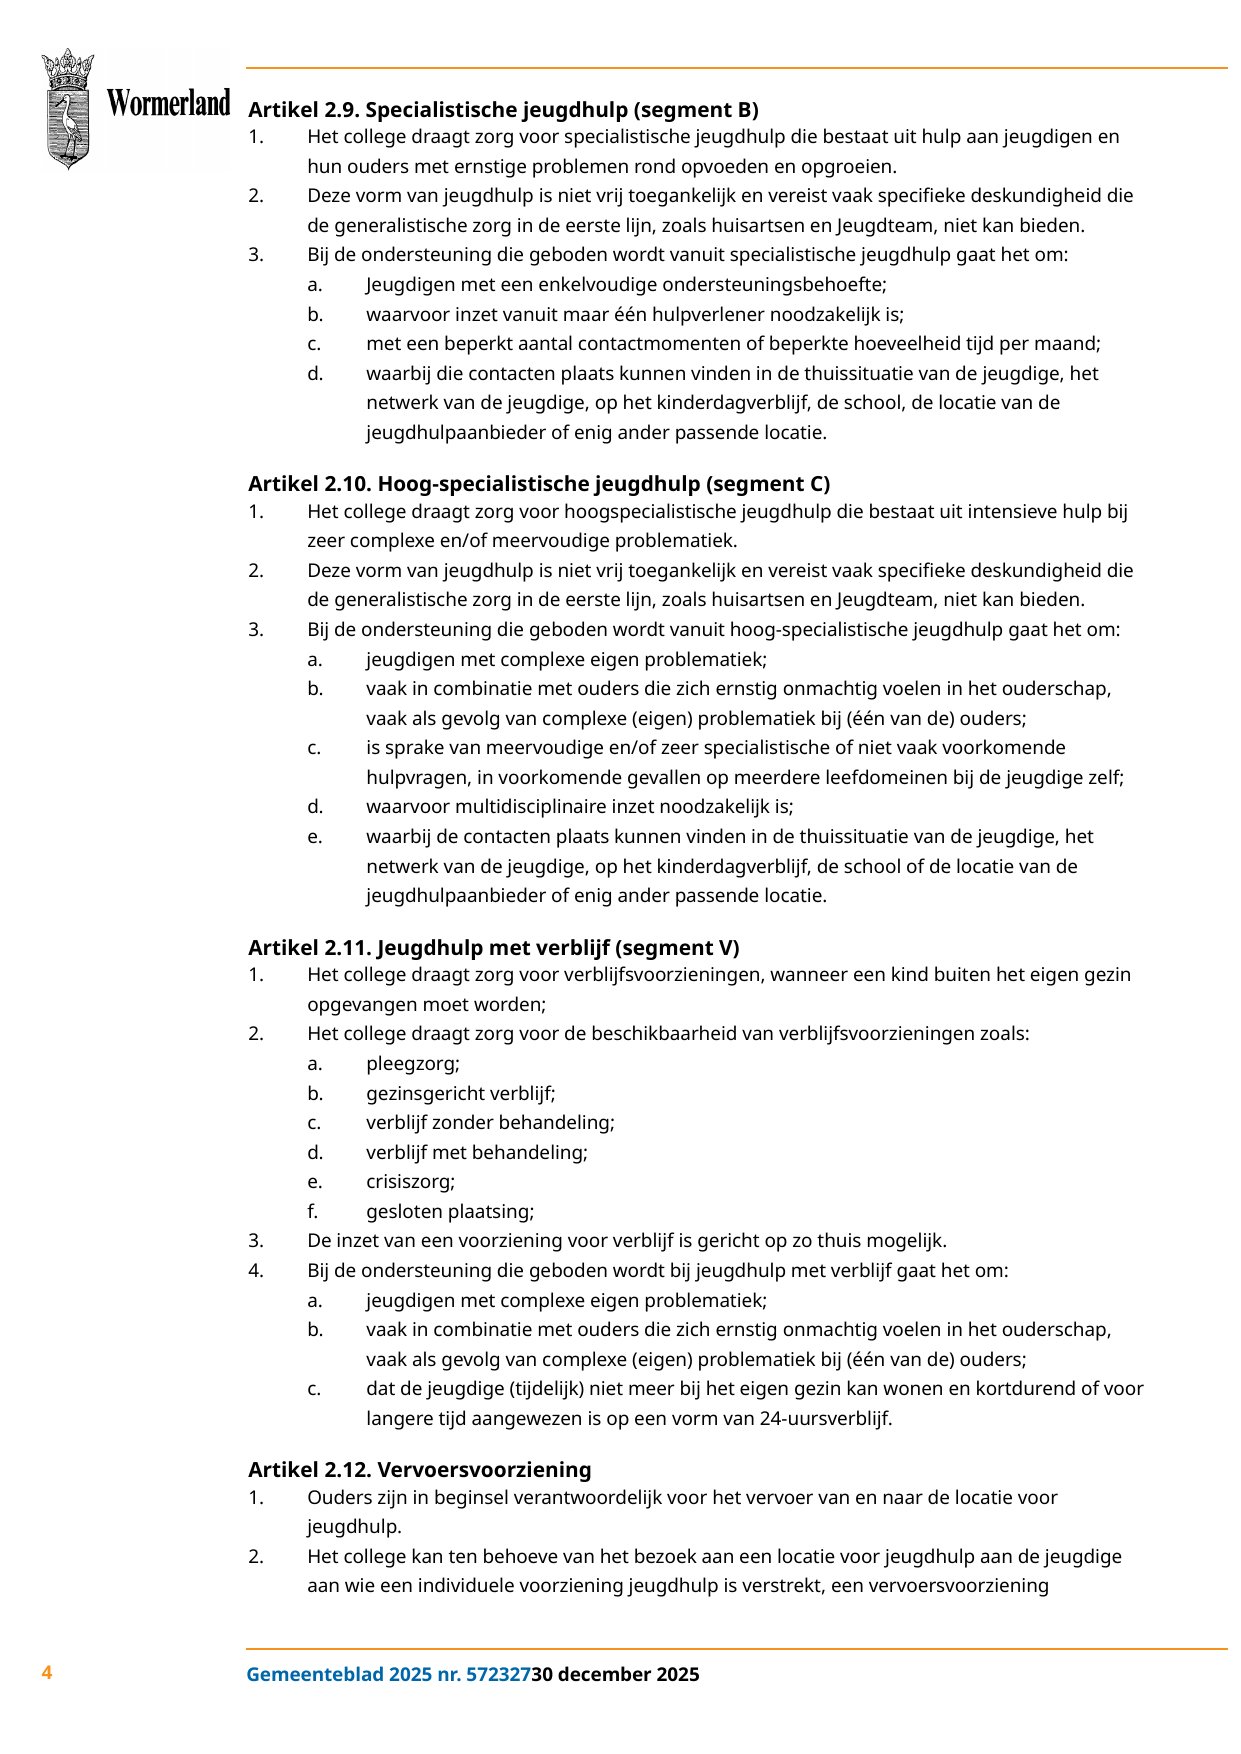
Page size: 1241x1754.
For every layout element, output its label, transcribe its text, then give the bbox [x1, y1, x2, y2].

list Deze vorm van jeugdhulp is niet vrij toegankelijk en vereist vaak specifieke deskundigheid die de generalistische zorg in de eerste lijn, zoals huisartsen en Jeugdteam, niet kan bieden. [248, 182, 1152, 238]
text Artikel 2.9. Specialistische jeugdhulp (segment B) [248, 95, 1152, 123]
list waarbij de contacten plaats kunnen vinden in de thuissituatie van de jeugdige, het netwerk van de jeugdige, op het kinderdagverblijf, de school of de locatie van de jeugdhulpaanbieder of enig ander passende locatie. [307, 823, 1152, 908]
list pleegzorg; [307, 1050, 1152, 1076]
list Het college kan ten behoeve van het bezoek aan een locatie voor jeugdhulp aan de jeugdige aan wie een individuele voorziening jeugdhulp is verstrekt, een vervoersvoorziening [248, 1543, 1152, 1598]
list gesloten plaatsing; [307, 1198, 1152, 1224]
list Bij de ondersteuning die geboden wordt vanuit hoog-specialistische jeugdhulp gaat het om: [248, 616, 1152, 642]
list Het college draagt zorg voor verblijfsvoorzieningen, wanneer een kind buiten het eigen gezin opgevangen moet worden; [248, 961, 1152, 1017]
list Deze vorm van jeugdhulp is niet vrij toegankelijk en vereist vaak specifieke deskundigheid die de generalistische zorg in de eerste lijn, zoals huisartsen en Jeugdteam, niet kan bieden. [248, 557, 1152, 612]
list vaak in combinatie met ouders die zich ernstig onmachtig voelen in het ouderschap, vaak als gevolg van complexe (eigen) problematiek bij (één van de) ouders; [307, 1316, 1152, 1372]
list Het college draagt zorg voor specialistische jeugdhulp die bestaat uit hulp aan jeugdigen en hun ouders met ernstige problemen rond opvoeden en opgroeien. [248, 123, 1152, 178]
list waarvoor inzet vanuit maar één hulpverlener noodzakelijk is; [307, 301, 1152, 326]
list verblijf met behandeling; [307, 1139, 1152, 1164]
list jeugdigen met complexe eigen problematiek; [307, 646, 1152, 672]
list vaak in combinatie met ouders die zich ernstig onmachtig voelen in het ouderschap, vaak als gevolg van complexe (eigen) problematiek bij (één van de) ouders; [307, 675, 1152, 731]
text Artikel 2.11. Jeugdhulp met verblijf (segment V) [248, 933, 1152, 961]
list verblijf zonder behandeling; [307, 1109, 1152, 1135]
list crisiszorg; [307, 1168, 1152, 1194]
list is sprake van meervoudige en/of zeer specialistische of niet vaak voorkomende hulpvragen, in voorkomende gevallen op meerdere leefdomeinen bij de jeugdige zelf; [307, 734, 1152, 790]
list met een beperkt aantal contactmomenten of beperkte hoeveelheid tijd per maand; [307, 330, 1152, 356]
list gezinsgericht verblijf; [307, 1080, 1152, 1105]
list jeugdigen met complexe eigen problematiek; [307, 1287, 1152, 1312]
list waarvoor multidisciplinaire inzet noodzakelijk is; [307, 794, 1152, 819]
picture [41, 47, 231, 172]
list Bij de ondersteuning die geboden wordt bij jeugdhulp met verblijf gaat het om: [248, 1257, 1152, 1283]
list De inzet van een voorziening voor verblijf is gericht op zo thuis mogelijk. [248, 1228, 1152, 1253]
list Ouders zijn in beginsel verantwoordelijk voor het vervoer van en naar de locatie voor jeugdhulp. [248, 1484, 1152, 1539]
list Bij de ondersteuning die geboden wordt vanuit specialistische jeugdhulp gaat het om: [248, 242, 1152, 267]
text Artikel 2.12. Vervoersvoorziening [248, 1456, 1152, 1484]
list dat de jeugdige (tijdelijk) niet meer bij het eigen gezin kan wonen en kortdurend of voor langere tijd aangewezen is op een vorm van 24-uursverblijf. [307, 1376, 1152, 1431]
text Artikel 2.10. Hoog-specialistische jeugdhulp (segment C) [248, 469, 1152, 498]
list Het college draagt zorg voor hoogspecialistische jeugdhulp die bestaat uit intensieve hulp bij zeer complexe en/of meervoudige problematiek. [248, 498, 1152, 553]
list Het college draagt zorg voor de beschikbaarheid van verblijfsvoorzieningen zoals: [248, 1021, 1152, 1046]
list Jeugdigen met een enkelvoudige ondersteuningsbehoefte; [307, 271, 1152, 297]
list waarbij die contacten plaats kunnen vinden in de thuissituatie van de jeugdige, het netwerk van de jeugdige, op het kinderdagverblijf, de school, de locatie van de jeugdhulpaanbieder of enig ander passende locatie. [307, 360, 1152, 445]
